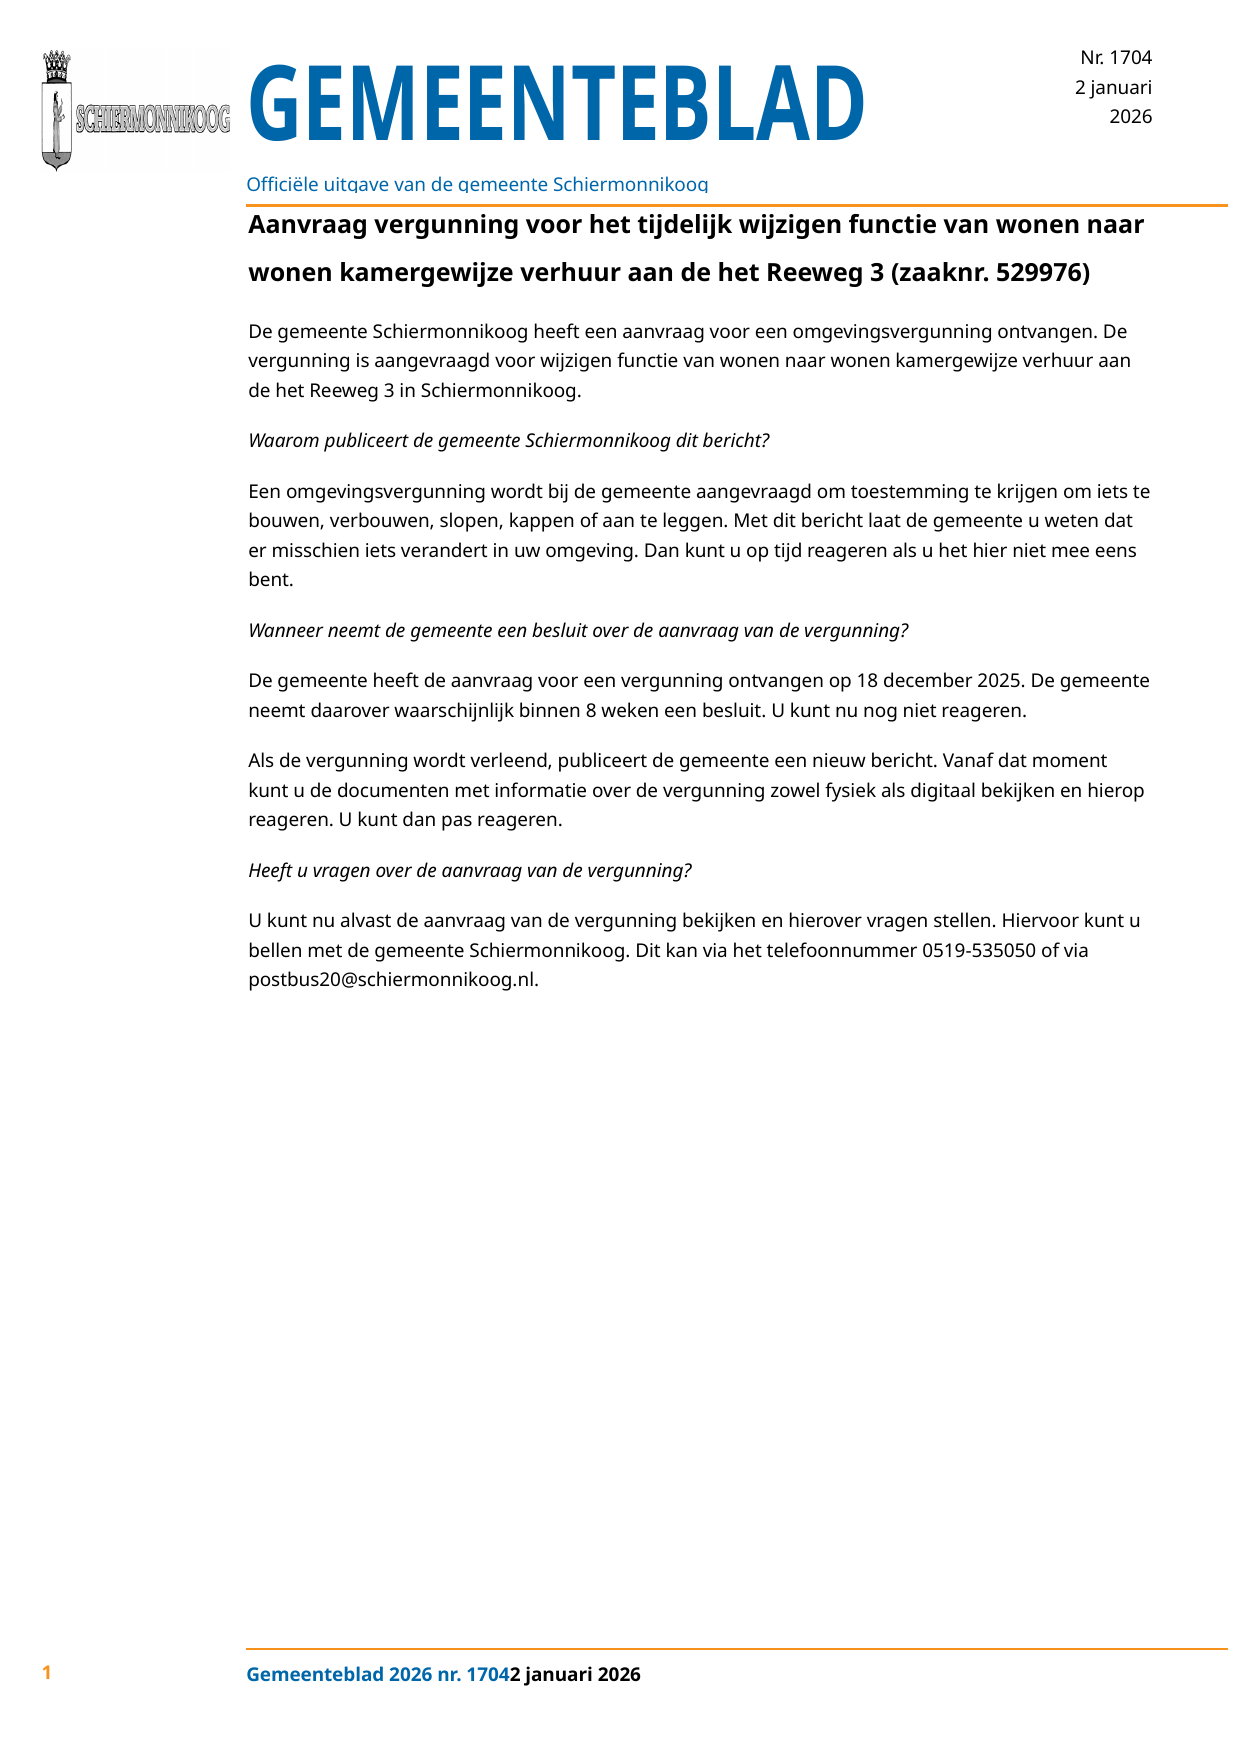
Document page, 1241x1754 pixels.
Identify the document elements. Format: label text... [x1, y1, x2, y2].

text Een omgevingsvergunning wordt bij de gemeente aangevraagd om toestemming te krijgen om iets te bouwen, verbouwen, slopen, kappen of aan te leggen. Met dit bericht laat de gemeente u weten dat er misschien iets verandert in uw omgeving. Dan kunt u op tijd reageren als u het hier niet mee eens bent. [248, 478, 1152, 592]
text Heeft u vragen over de aanvraag van de vergunning? [248, 857, 1152, 883]
picture [41, 47, 231, 172]
text De gemeente heeft de aanvraag voor een vergunning ontvangen op 18 december 2025. De gemeente neemt daarover waarschijnlijk binnen 8 weken een besluit. U kunt nu nog niet reageren. [248, 667, 1152, 723]
text Wanneer neemt de gemeente een besluit over de aanvraag van de vergunning? [248, 617, 1152, 643]
text De gemeente Schiermonnikoog heeft een aanvraag voor een omgevingsvergunning ontvangen. De vergunning is aangevraagd voor wijzigen functie van wonen naar wonen kamergewijze verhuur aan de het Reeweg 3 in Schiermonnikoog. [248, 318, 1152, 403]
text Aanvraag vergunning voor het tijdelijk wijzigen functie van wonen naar wonen kamergewijze verhuur aan de het Reeweg 3 (zaaknr. 529976) [248, 207, 1152, 288]
text Waarom publiceert de gemeente Schiermonnikoog dit bericht? [248, 427, 1152, 453]
text Als de vergunning wordt verleend, publiceert de gemeente een nieuw bericht. Vanaf dat moment kunt u de documenten met informatie over de vergunning zowel fysiek als digitaal bekijken en hierop reageren. U kunt dan pas reageren. [248, 747, 1152, 832]
text U kunt nu alvast de aanvraag van de vergunning bekijken en hierover vragen stellen. Hiervoor kunt u bellen met de gemeente Schiermonnikoog. Dit kan via het telefoonnummer 0519-535050 of via postbus20@schiermonnikoog.nl. [248, 907, 1152, 992]
